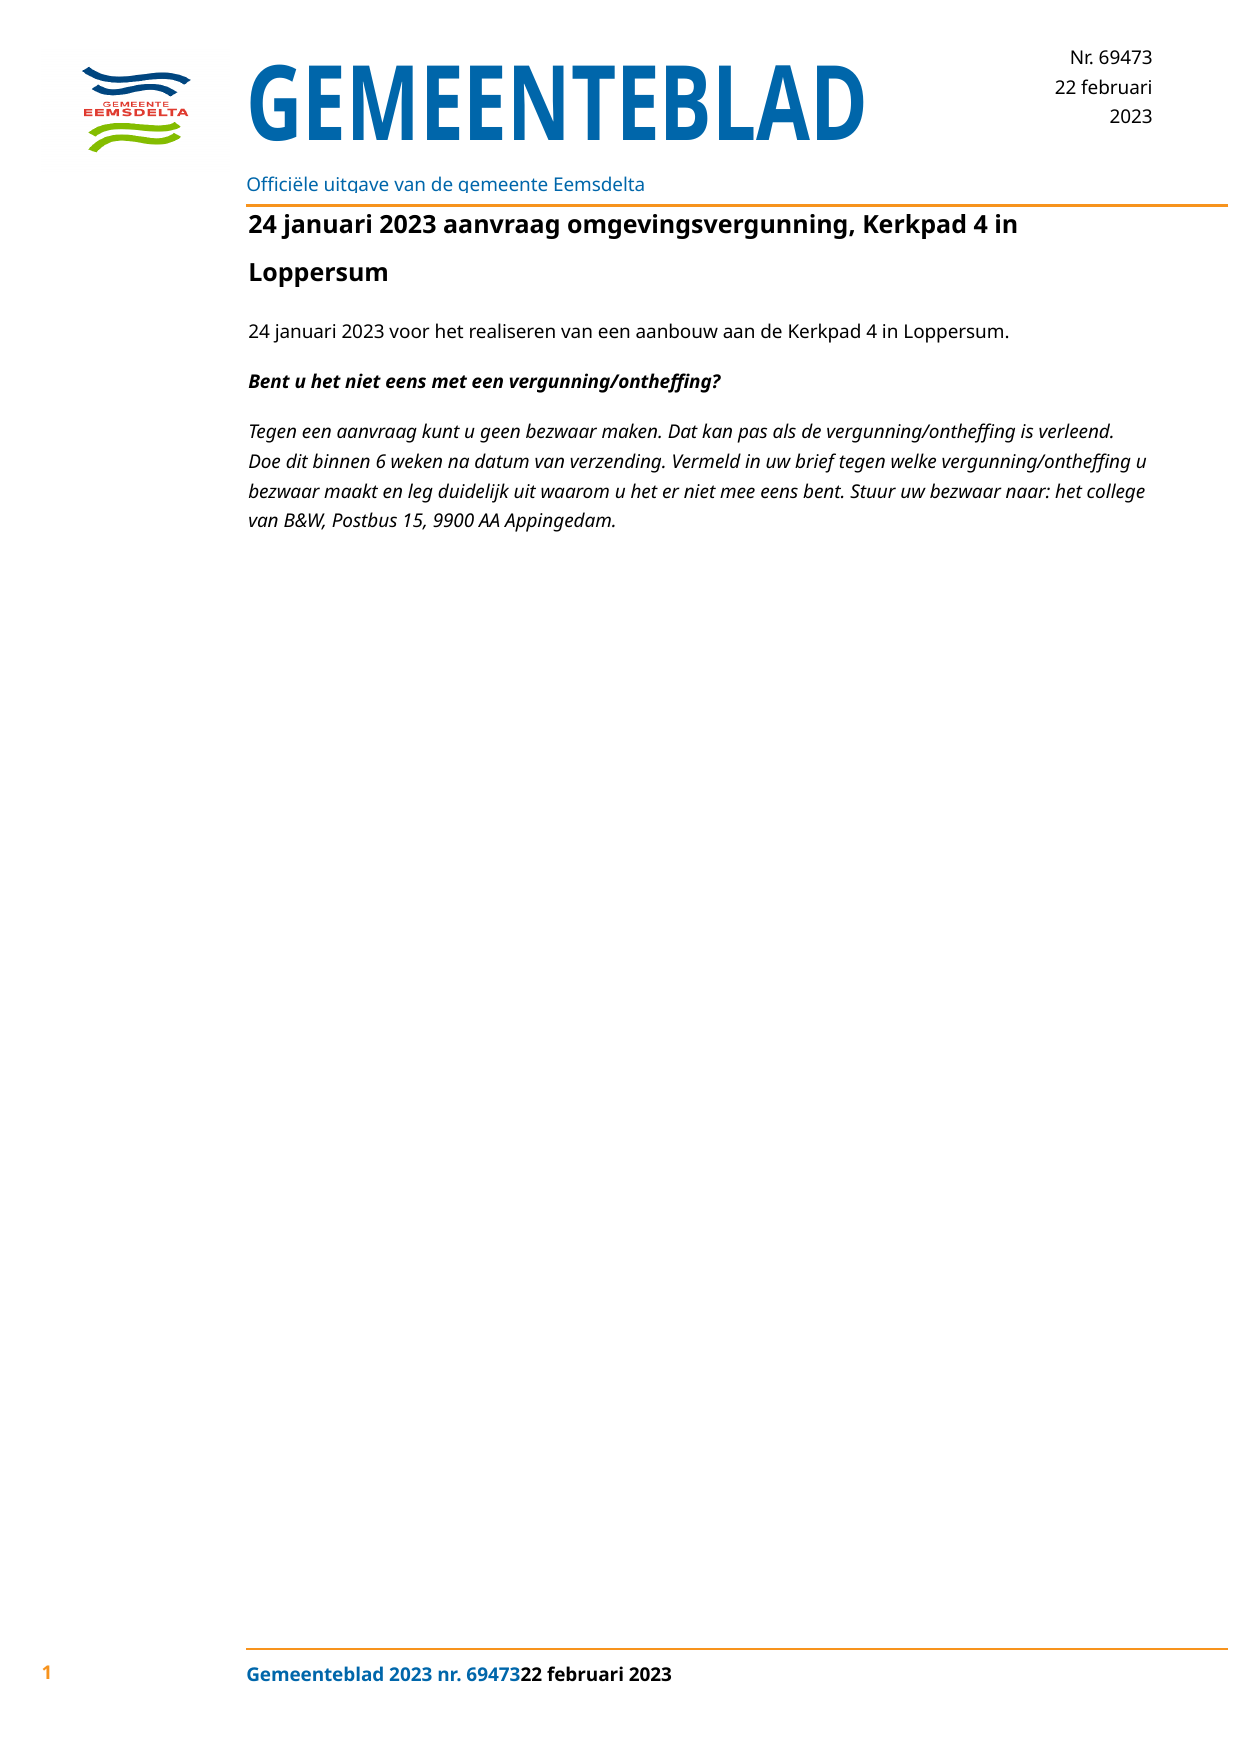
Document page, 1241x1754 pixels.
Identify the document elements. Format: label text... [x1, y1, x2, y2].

text 24 januari 2023 voor het realiseren van een aanbouw aan de Kerkpad 4 in Loppersum. [248, 318, 1152, 344]
text Tegen een aanvraag kunt u geen bezwaar maken. Dat kan pas als de vergunning/ontheffing is verleend. Doe dit binnen 6 weken na datum van verzending. Vermeld in uw brief tegen welke vergunning/ontheffing u bezwaar maakt en leg duidelijk uit waarom u het er niet mee eens bent. Stuur uw bezwaar naar: het college van B&W, Postbus 15, 9900 AA Appingedam. [248, 419, 1152, 533]
text 24 januari 2023 aanvraag omgevingsvergunning, Kerkpad 4 in Loppersum [248, 207, 1152, 288]
picture [41, 47, 231, 172]
text Bent u het niet eens met een vergunning/ontheffing? [248, 368, 1152, 394]
